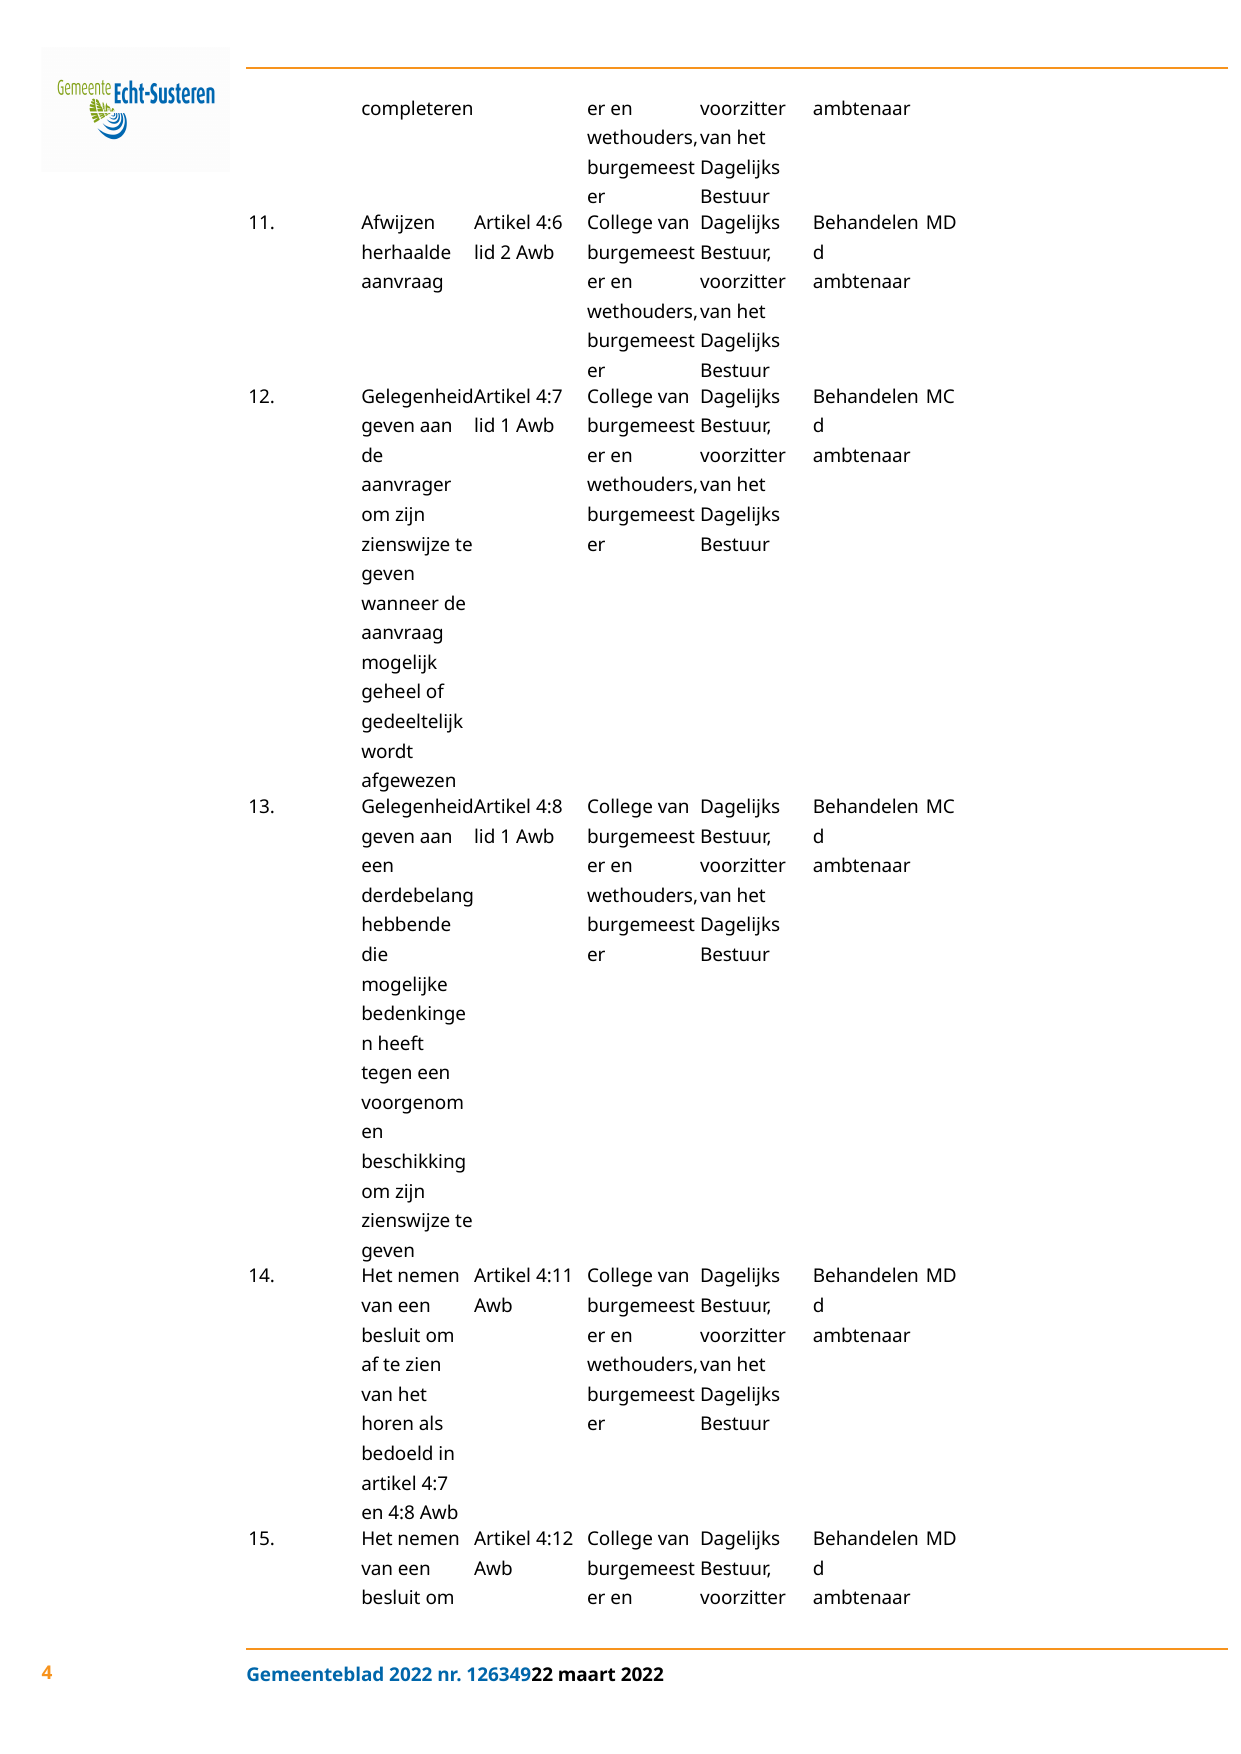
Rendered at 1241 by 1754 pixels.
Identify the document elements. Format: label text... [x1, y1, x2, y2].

table_cell 15. [248, 1525, 361, 1610]
table_cell ambtenaar [813, 95, 926, 209]
table_cell [1039, 95, 1152, 209]
table_cell Artikel 4:12 Awb [474, 1525, 587, 1610]
table_cell [1039, 209, 1152, 383]
table_cell College van burgemeester en wethouders, burgemeester [587, 209, 700, 383]
table_cell [248, 95, 361, 209]
table_cell Gelegenheid geven aan een derdebelanghebbende die mogelijke bedenkingen heeft tegen een voorgenomen beschikking om zijn zienswijze te geven [361, 793, 474, 1263]
table_cell [1039, 383, 1152, 793]
table_cell Het nemen van een besluit om [361, 1525, 474, 1610]
table_cell Artikel 4:8 lid 1 Awb [474, 793, 587, 1263]
table_cell [474, 95, 587, 209]
table_cell 13. [248, 793, 361, 1263]
table_cell Behandelend ambtenaar [813, 383, 926, 793]
table_cell MC [926, 383, 1038, 793]
table_cell voorzitter van het Dagelijks Bestuur [700, 95, 813, 209]
table_cell Behandelend ambtenaar [813, 1263, 926, 1525]
table_cell College van burgemeester en wethouders, burgemeester [587, 793, 700, 1263]
table_cell MD [926, 209, 1038, 383]
table_cell MD [926, 1525, 1038, 1610]
table_cell 14. [248, 1263, 361, 1525]
table_cell Dagelijks Bestuur, voorzitter van het Dagelijks Bestuur [700, 209, 813, 383]
table_cell [926, 95, 1038, 209]
table_cell College van burgemeester en [587, 1525, 700, 1610]
table_cell Behandelend ambtenaar [813, 209, 926, 383]
table_cell [1039, 793, 1152, 1263]
table_cell MD [926, 1263, 1038, 1525]
table_cell College van burgemeester en wethouders, burgemeester [587, 383, 700, 793]
table_cell College van burgemeester en wethouders, burgemeester [587, 1263, 700, 1525]
table_cell Behandelend ambtenaar [813, 793, 926, 1263]
table_cell Dagelijks Bestuur, voorzitter [700, 1525, 813, 1610]
table_cell Artikel 4:6 lid 2 Awb [474, 209, 587, 383]
table_cell Gelegenheid geven aan de aanvrager om zijn zienswijze te geven wanneer de aanvraag mogelijk geheel of gedeeltelijk wordt afgewezen [361, 383, 474, 793]
table_cell Artikel 4:7 lid 1 Awb [474, 383, 587, 793]
table_cell Behandelend ambtenaar [813, 1525, 926, 1610]
table_cell Dagelijks Bestuur, voorzitter van het Dagelijks Bestuur [700, 1263, 813, 1525]
table_cell 11. [248, 209, 361, 383]
table_cell Afwijzen herhaalde aanvraag [361, 209, 474, 383]
table_cell completeren [361, 95, 474, 209]
table_cell Artikel 4:11 Awb [474, 1263, 587, 1525]
table_cell [1039, 1263, 1152, 1525]
table_cell Het nemen van een besluit om af te zien van het horen als bedoeld in artikel 4:7 en 4:8 Awb [361, 1263, 474, 1525]
picture [41, 47, 231, 172]
table_cell 12. [248, 383, 361, 793]
table_cell MC [926, 793, 1038, 1263]
table_cell Dagelijks Bestuur, voorzitter van het Dagelijks Bestuur [700, 793, 813, 1263]
table_cell [1039, 1525, 1152, 1610]
table_cell Dagelijks Bestuur, voorzitter van het Dagelijks Bestuur [700, 383, 813, 793]
table_cell er en wethouders, burgemeester [587, 95, 700, 209]
